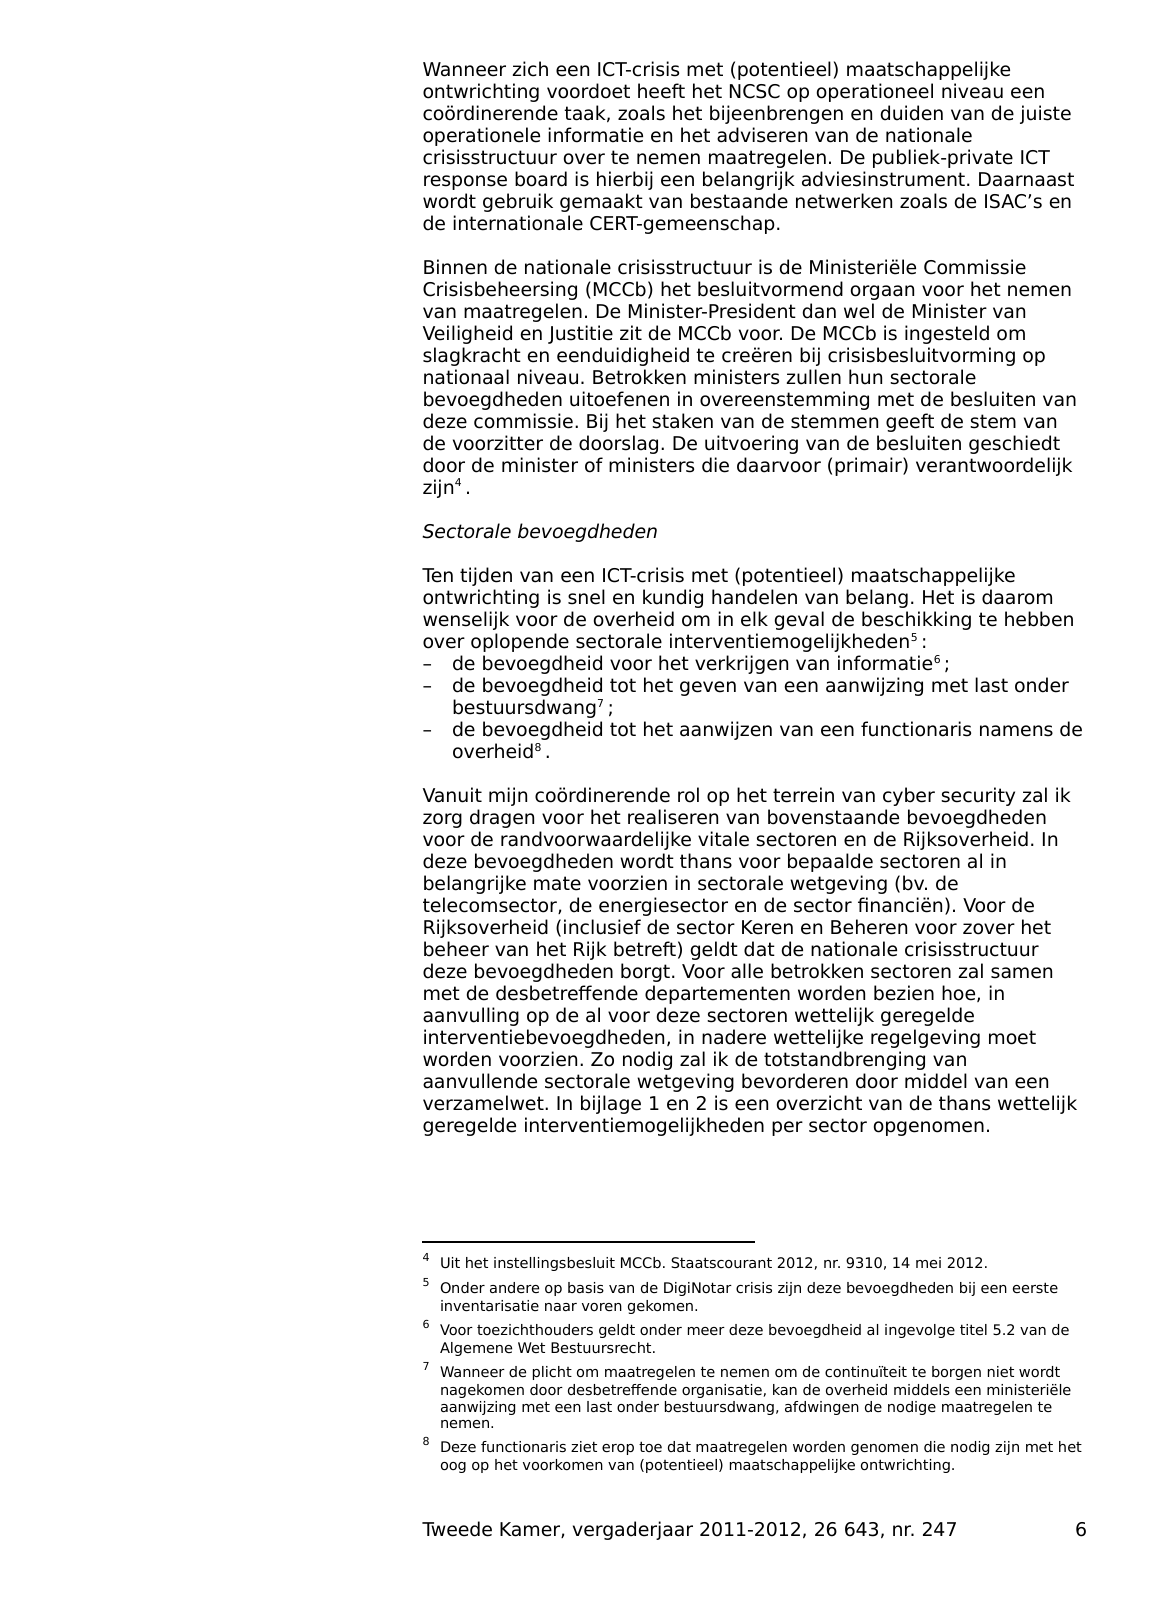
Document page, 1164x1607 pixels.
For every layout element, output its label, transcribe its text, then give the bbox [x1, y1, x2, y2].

subtitle Sectorale bevoegdheden [422, 521, 1087, 543]
text Ten tijden van een ICT-crisis met (potentieel) maatschappelijke ontwrichting is snel en kundig handelen van belang. Het is daarom wenselijk voor de overheid om in elk geval de beschikking te hebben over oplopende sectorale interventiemogelijkheden: [422, 565, 1087, 653]
text Onder andere op basis van de DigiNotar crisis zijn deze bevoegdheden bij een eerste inventarisatie naar voren gekomen. [422, 1276, 1087, 1315]
text – de bevoegdheid voor het verkrijgen van informatie; [422, 653, 1087, 675]
text Voor toezichthouders geldt onder meer deze bevoegdheid al ingevolge titel 5.2 van de Algemene Wet Bestuursrecht. [422, 1318, 1087, 1357]
text Vanuit mijn coördinerende rol op het terrein van cyber security zal ik zorg dragen voor het realiseren van bovenstaande bevoegdheden voor de randvoorwaardelijke vitale sectoren en de Rijksoverheid. In deze bevoegdheden wordt thans voor bepaalde sectoren al in belangrijke mate voorzien in sectorale wetgeving (bv. de telecomsector, de energiesector en de sector financiën). Voor de Rijksoverheid (inclusief de sector Keren en Beheren voor zover het beheer van het Rijk betreft) geldt dat de nationale crisisstructuur deze bevoegdheden borgt. Voor alle betrokken sectoren zal samen met de desbetreffende departementen worden bezien hoe, in aanvulling op de al voor deze sectoren wettelijk geregelde interventiebevoegdheden, in nadere wettelijke regelgeving moet worden voorzien. Zo nodig zal ik de totstandbrenging van aanvullende sectorale wetgeving bevorderen door middel van een verzamelwet. In bijlage 1 en 2 is een overzicht van de thans wettelijk geregelde interventiemogelijkheden per sector opgenomen. [422, 785, 1087, 1137]
text Wanneer de plicht om maatregelen te nemen om de continuïteit te borgen niet wordt nagekomen door desbetreffende organisatie, kan de overheid middels een ministeriële aanwijzing met een last onder bestuursdwang, afdwingen de nodige maatregelen te nemen. [422, 1360, 1087, 1432]
text – de bevoegdheid tot het geven van een aanwijzing met last onder bestuursdwang; [422, 675, 1087, 719]
text Wanneer zich een ICT-crisis met (potentieel) maatschappelijke ontwrichting voordoet heeft het NCSC op operationeel niveau een coördinerende taak, zoals het bijeenbrengen en duiden van de juiste operationele informatie en het adviseren van de nationale crisisstructuur over te nemen maatregelen. De publiek-private ICT response board is hierbij een belangrijk adviesinstrument. Daarnaast wordt gebruik gemaakt van bestaande netwerken zoals de ISAC’s en de internationale CERT-gemeenschap. [422, 59, 1087, 235]
text – de bevoegdheid tot het aanwijzen van een functionaris namens de overheid. [422, 719, 1087, 763]
text Binnen de nationale crisisstructuur is de Ministeriële Commissie Crisisbeheersing (MCCb) het besluitvormend orgaan voor het nemen van maatregelen. De Minister-President dan wel de Minister van Veiligheid en Justitie zit de MCCb voor. De MCCb is ingesteld om slagkracht en eenduidigheid te creëren bij crisisbesluitvorming op nationaal niveau. Betrokken ministers zullen hun sectorale bevoegdheden uitoefenen in overeenstemming met de besluiten van deze commissie. Bij het staken van de stemmen geeft de stem van de voorzitter de doorslag. De uitvoering van de besluiten geschiedt door de minister of ministers die daarvoor (primair) verantwoordelijk zijn. [422, 257, 1087, 499]
text Deze functionaris ziet erop toe dat maatregelen worden genomen die nodig zijn met het oog op het voorkomen van (potentieel) maatschappelijke ontwrichting. [422, 1435, 1087, 1474]
text Uit het instellingsbesluit MCCb. Staatscourant 2012, nr. 9310, 14 mei 2012. [422, 1251, 1087, 1273]
